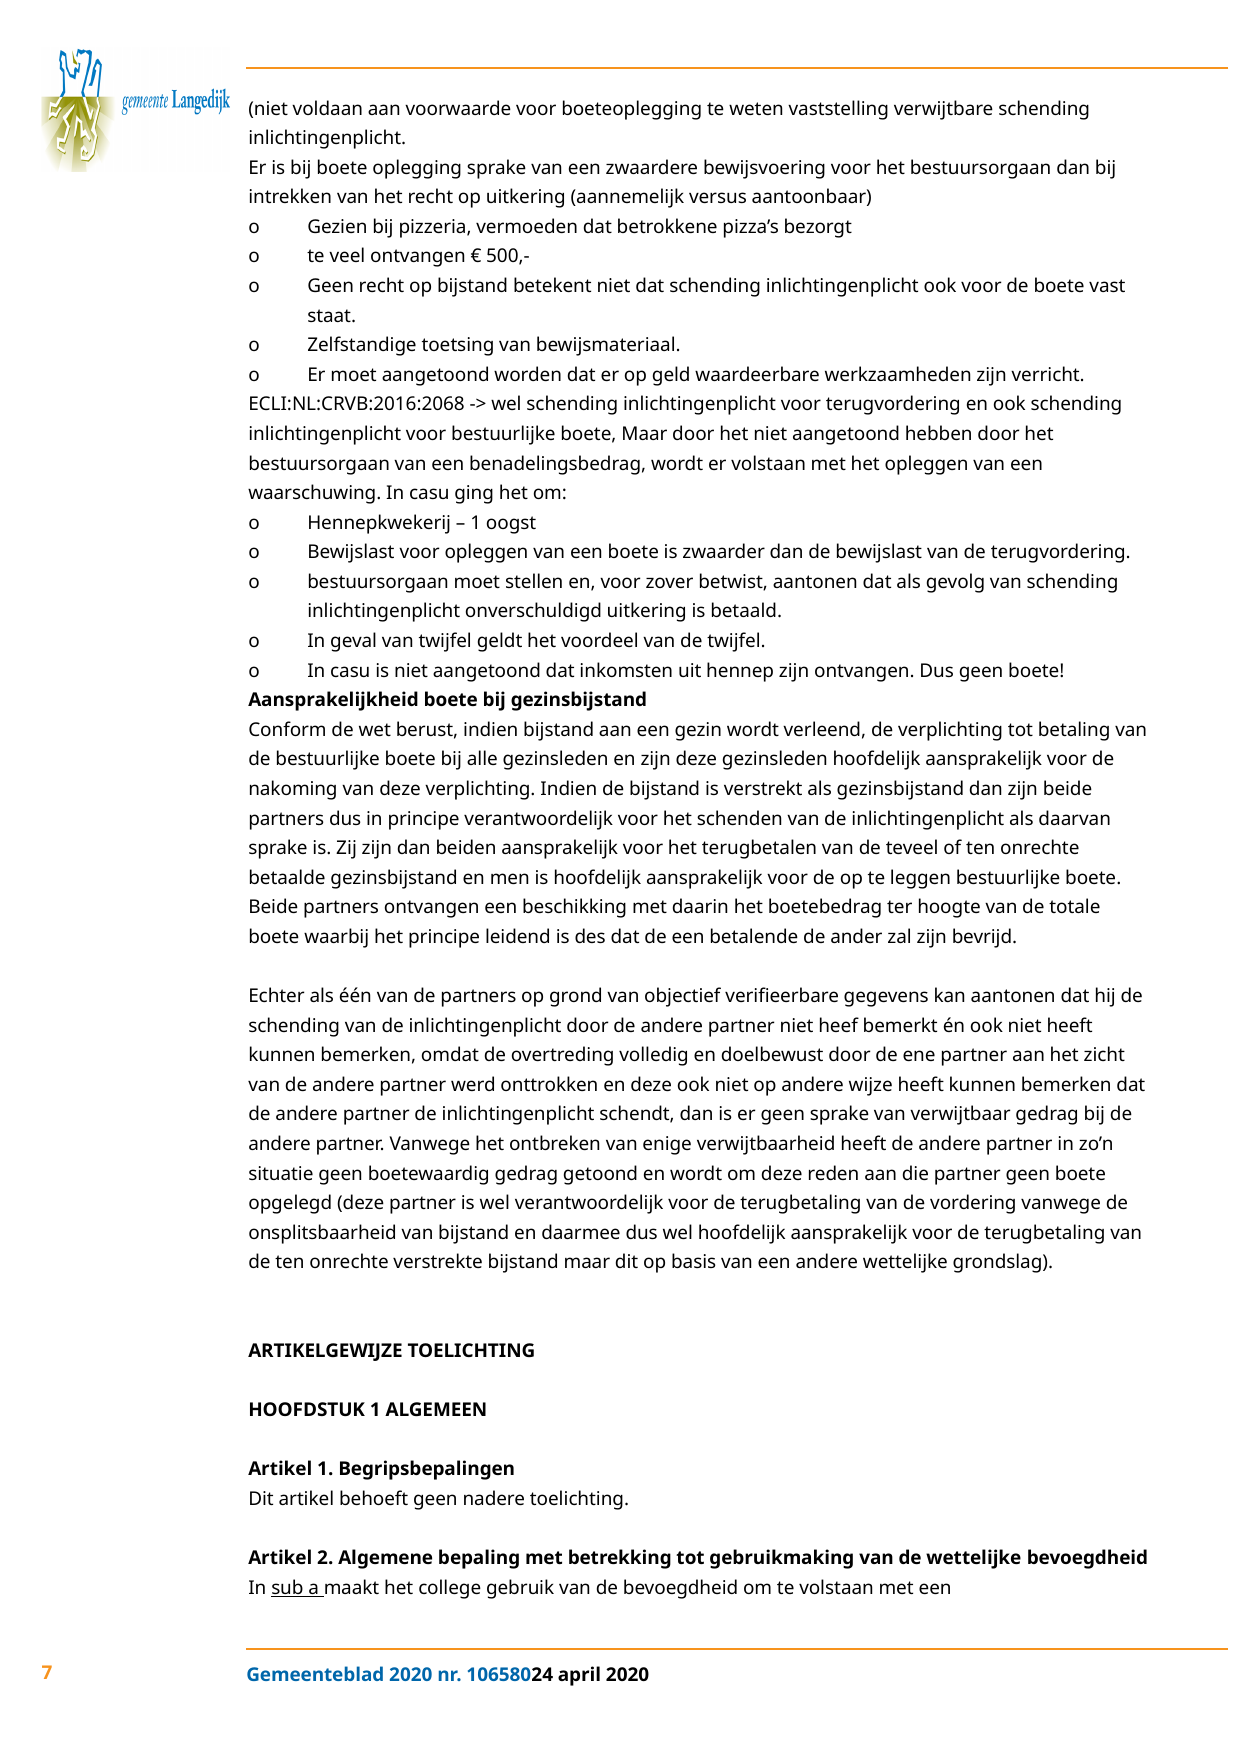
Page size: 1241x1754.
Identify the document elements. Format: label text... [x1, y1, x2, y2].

text Er is bij boete oplegging sprake van een zwaardere bewijsvoering voor het bestuursorgaan dan bij intrekken van het recht op uitkering (aannemelijk versus aantoonbaar) [248, 154, 1152, 209]
list In geval van twijfel geldt het voordeel van de twijfel. [248, 627, 1152, 653]
text Artikel 2. Algemene bepaling met betrekking tot gebruikmaking van de wettelijke bevoegdheid [248, 1544, 1152, 1570]
list Geen recht op bijstand betekent niet dat schending inlichtingenplicht ook voor de boete vast staat. [248, 272, 1152, 328]
text Dit artikel behoeft geen nadere toelichting. [248, 1485, 1152, 1511]
list Er moet aangetoond worden dat er op geld waardeerbare werkzaamheden zijn verricht. [248, 361, 1152, 387]
picture [41, 47, 231, 172]
text Conform de wet berust, indien bijstand aan een gezin wordt verleend, de verplichting tot betaling van de bestuurlijke boete bij alle gezinsleden en zijn deze gezinsleden hoofdelijk aansprakelijk voor de nakoming van deze verplichting. Indien de bijstand is verstrekt als gezinsbijstand dan zijn beide partners dus in principe verantwoordelijk voor het schenden van de inlichtingenplicht als daarvan sprake is. Zij zijn dan beiden aansprakelijk voor het terugbetalen van de teveel of ten onrechte betaalde gezinsbijstand en men is hoofdelijk aansprakelijk voor de op te leggen bestuurlijke boete. Beide partners ontvangen een beschikking met daarin het boetebedrag ter hoogte van de totale boete waarbij het principe leidend is des dat de een betalende de ander zal zijn bevrijd. [248, 716, 1152, 949]
text ECLI:NL:CRVB:2016:2068 -> wel schending inlichtingenplicht voor terugvordering en ook schending inlichtingenplicht voor bestuurlijke boete, Maar door het niet aangetoond hebben door het bestuursorgaan van een benadelingsbedrag, wordt er volstaan met het opleggen van een waarschuwing. In casu ging het om: [248, 391, 1152, 505]
list bestuursorgaan moet stellen en, voor zover betwist, aantonen dat als gevolg van schending inlichtingenplicht onverschuldigd uitkering is betaald. [248, 568, 1152, 623]
text HOOFDSTUK 1 ALGEMEEN [248, 1396, 1152, 1422]
list Hennepkwekerij – 1 oogst [248, 509, 1152, 535]
text Echter als één van de partners op grond van objectief verifieerbare gegevens kan aantonen dat hij de schending van de inlichtingenplicht door de andere partner niet heef bemerkt én ook niet heeft kunnen bemerken, omdat de overtreding volledig en doelbewust door de ene partner aan het zicht van de andere partner werd onttrokken en deze ook niet op andere wijze heeft kunnen bemerken dat de andere partner de inlichtingenplicht schendt, dan is er geen sprake van verwijtbaar gedrag bij de andere partner. Vanwege het ontbreken van enige verwijtbaarheid heeft de andere partner in zo’n situatie geen boetewaardig gedrag getoond en wordt om deze reden aan die partner geen boete opgelegd (deze partner is wel verantwoordelijk voor de terugbetaling van de vordering vanwege de onsplitsbaarheid van bijstand en daarmee dus wel hoofdelijk aansprakelijk voor de terugbetaling van de ten onrechte verstrekte bijstand maar dit op basis van een andere wettelijke grondslag). [248, 982, 1152, 1274]
text (niet voldaan aan voorwaarde voor boeteoplegging te weten vaststelling verwijtbare schending inlichtingenplicht. [248, 95, 1152, 150]
list te veel ontvangen € 500,- [248, 243, 1152, 268]
text Artikel 1. Begripsbepalingen [248, 1456, 1152, 1481]
text Aansprakelijkheid boete bij gezinsbijstand [248, 686, 1152, 712]
list Bewijslast voor opleggen van een boete is zwaarder dan de bewijslast van de terugvordering. [248, 538, 1152, 564]
list In casu is niet aangetoond dat inkomsten uit hennep zijn ontvangen. Dus geen boete! [248, 657, 1152, 683]
list Gezien bij pizzeria, vermoeden dat betrokkene pizza’s bezorgt [248, 213, 1152, 239]
text In sub a maakt het college gebruik van de bevoegdheid om te volstaan met een [248, 1574, 1152, 1600]
text ARTIKELGEWIJZE TOELICHTING [248, 1337, 1152, 1363]
list Zelfstandige toetsing van bewijsmateriaal. [248, 331, 1152, 357]
